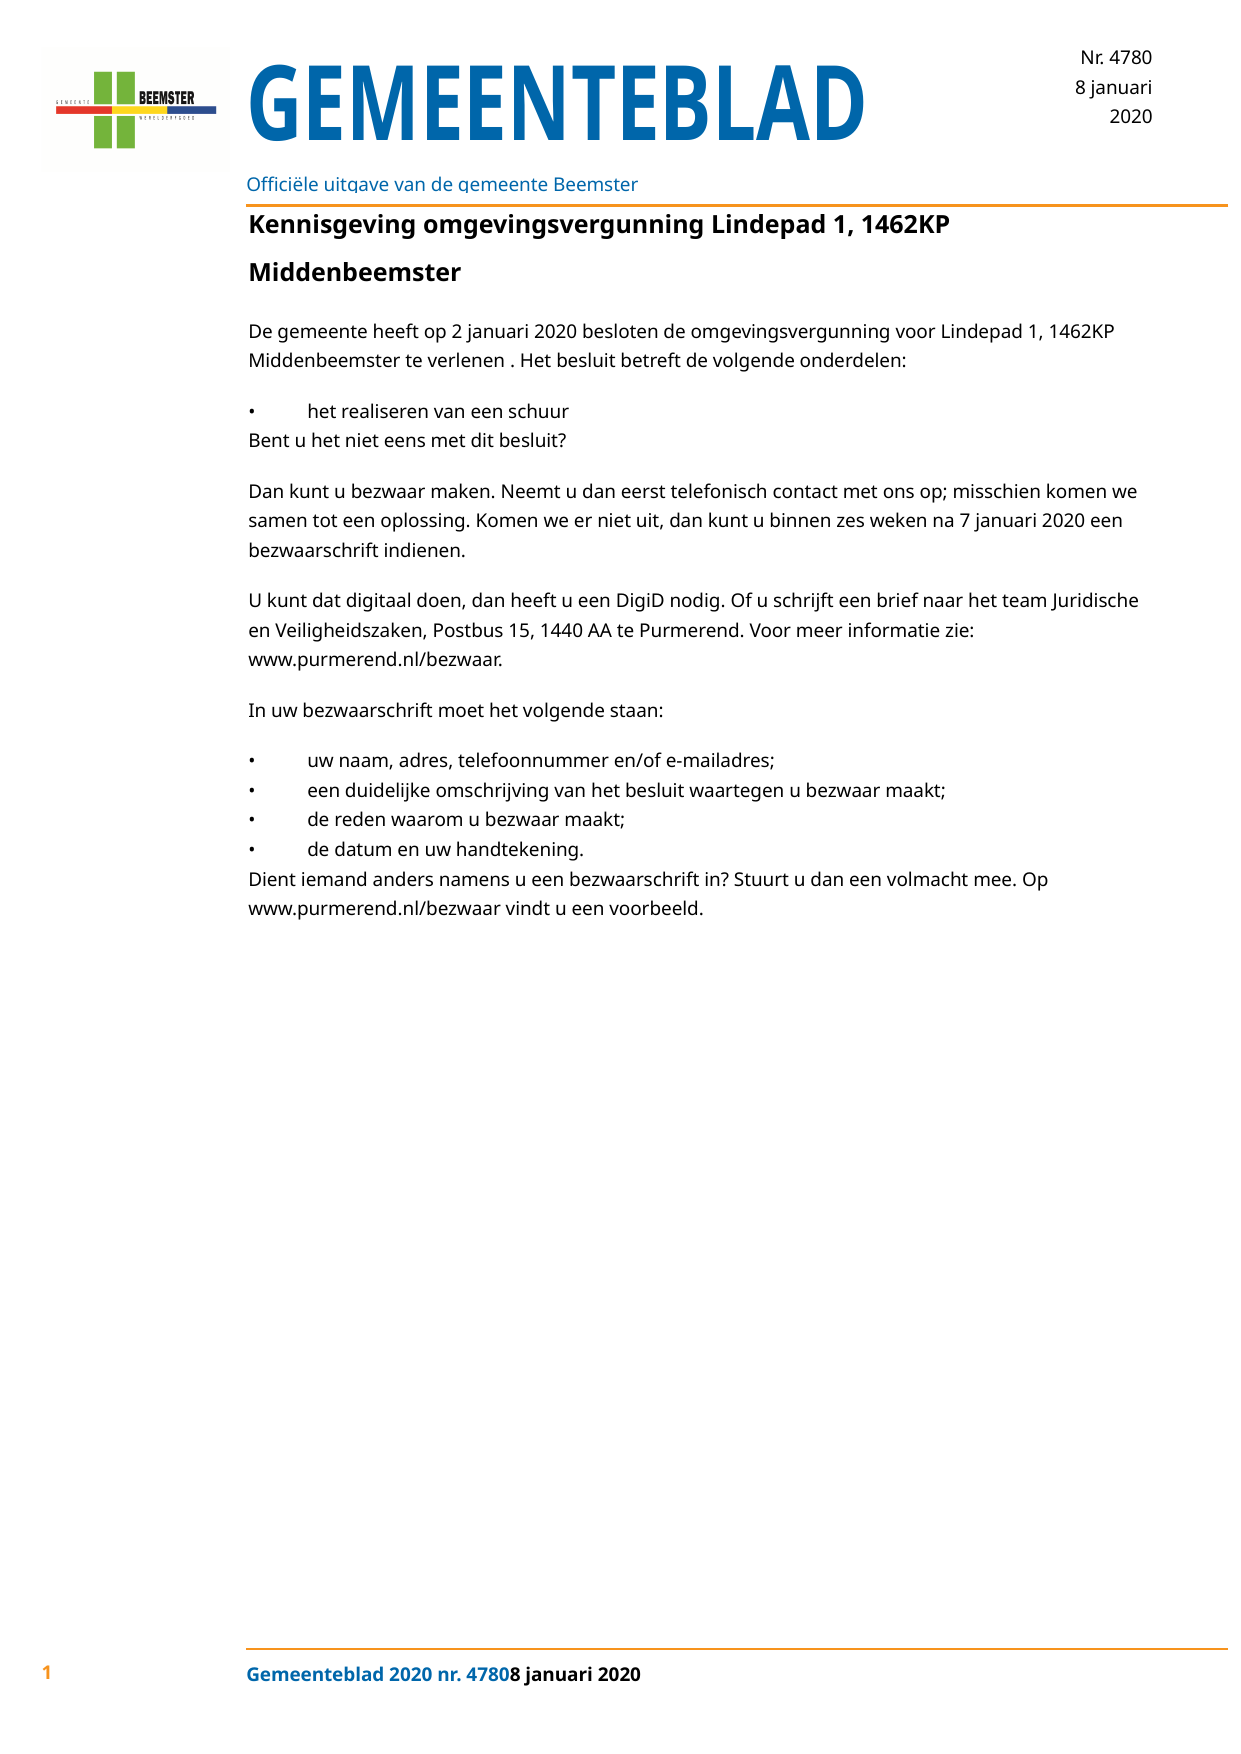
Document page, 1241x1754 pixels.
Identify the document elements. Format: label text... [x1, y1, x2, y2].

text U kunt dat digitaal doen, dan heeft u een DigiD nodig. Of u schrijft een brief naar het team Juridische en Veiligheidszaken, Postbus 15, 1440 AA te Purmerend. Voor meer informatie zie: www.purmerend.nl/bezwaar. [248, 587, 1152, 672]
picture [41, 47, 231, 172]
list een duidelijke omschrijving van het besluit waartegen u bezwaar maakt; [248, 777, 1152, 803]
text Dan kunt u bezwaar maken. Neemt u dan eerst telefonisch contact met ons op; misschien komen we samen tot een oplossing. Komen we er niet uit, dan kunt u binnen zes weken na 7 januari 2020 een bezwaarschrift indienen. [248, 478, 1152, 563]
text De gemeente heeft op 2 januari 2020 besloten de omgevingsvergunning voor Lindepad 1, 1462KP Middenbeemster te verlenen . Het besluit betreft de volgende onderdelen: [248, 318, 1152, 373]
list de reden waarom u bezwaar maakt; [248, 807, 1152, 832]
text Dient iemand anders namens u een bezwaarschrift in? Stuurt u dan een volmacht mee. Op www.purmerend.nl/bezwaar vindt u een voorbeeld. [248, 866, 1152, 921]
text Kennisgeving omgevingsvergunning Lindepad 1, 1462KP Middenbeemster [248, 207, 1152, 288]
text Bent u het niet eens met dit besluit? [248, 427, 1152, 453]
text In uw bezwaarschrift moet het volgende staan: [248, 697, 1152, 723]
list het realiseren van een schuur [248, 398, 1152, 424]
list uw naam, adres, telefoonnummer en/of e-mailadres; [248, 747, 1152, 773]
list de datum en uw handtekening. [248, 836, 1152, 862]
